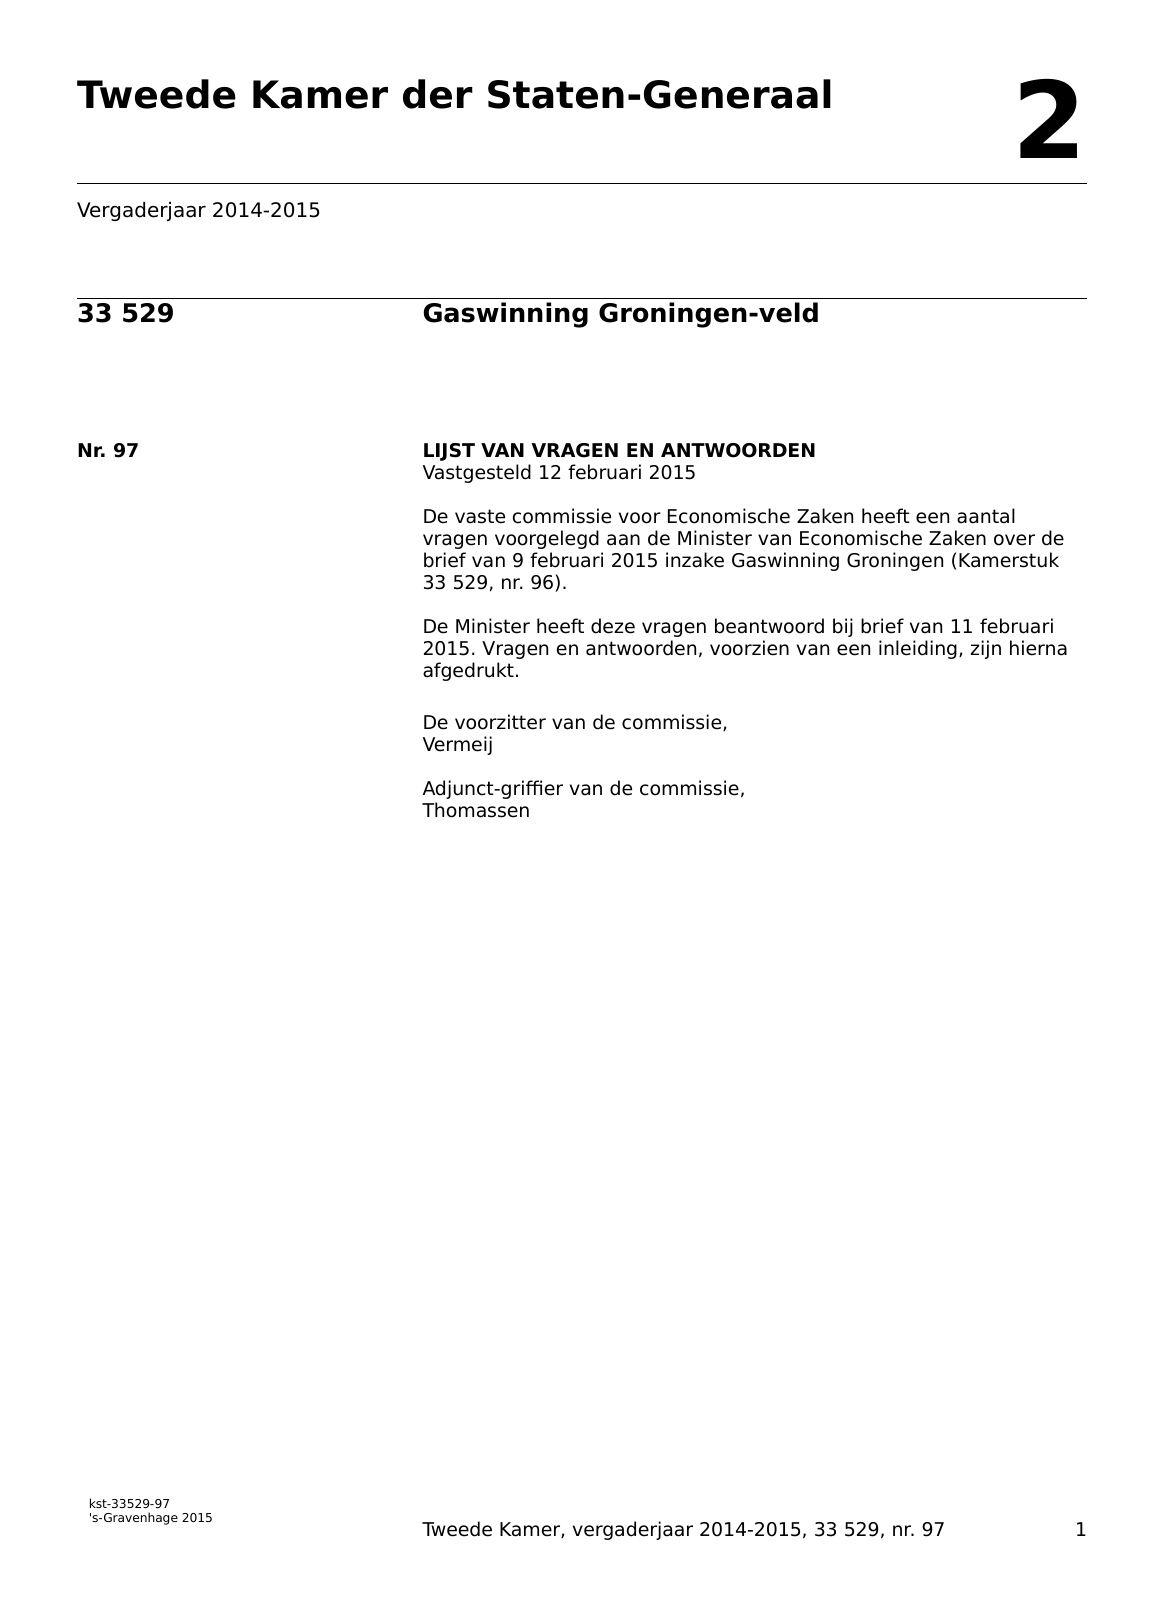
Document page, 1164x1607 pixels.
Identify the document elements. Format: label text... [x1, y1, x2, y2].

text Adjunct-griffier van de commissie, Thomassen [422, 778, 1087, 822]
subtitle 33 529 Gaswinning Groningen-veld [77, 299, 1087, 329]
subtitle Nr. 97 LIJST VAN VRAGEN EN ANTWOORDEN [77, 440, 1087, 462]
text Vastgesteld 12 februari 2015 [422, 462, 1087, 484]
text 's-Gravenhage 2015 [88, 1511, 323, 1525]
table_cell Vergaderjaar 2014-2015 [77, 184, 1087, 298]
text De vaste commissie voor Economische Zaken heeft een aantal vragen voorgelegd aan de Minister van Economische Zaken over de brief van 9 februari 2015 inzake Gaswinning Groningen (Kamerstuk 33 529, nr. 96). [422, 506, 1087, 594]
text De voorzitter van de commissie, Vermeij [422, 712, 1087, 756]
text De Minister heeft deze vragen beantwoord bij brief van 11 februari 2015. Vragen en antwoorden, voorzien van een inleiding, zijn hierna afgedrukt. [422, 616, 1087, 682]
table_header Tweede Kamer der Staten-Generaal [77, 59, 886, 183]
table_header 2 [886, 59, 1087, 183]
text kst-33529-97 [88, 1497, 323, 1511]
